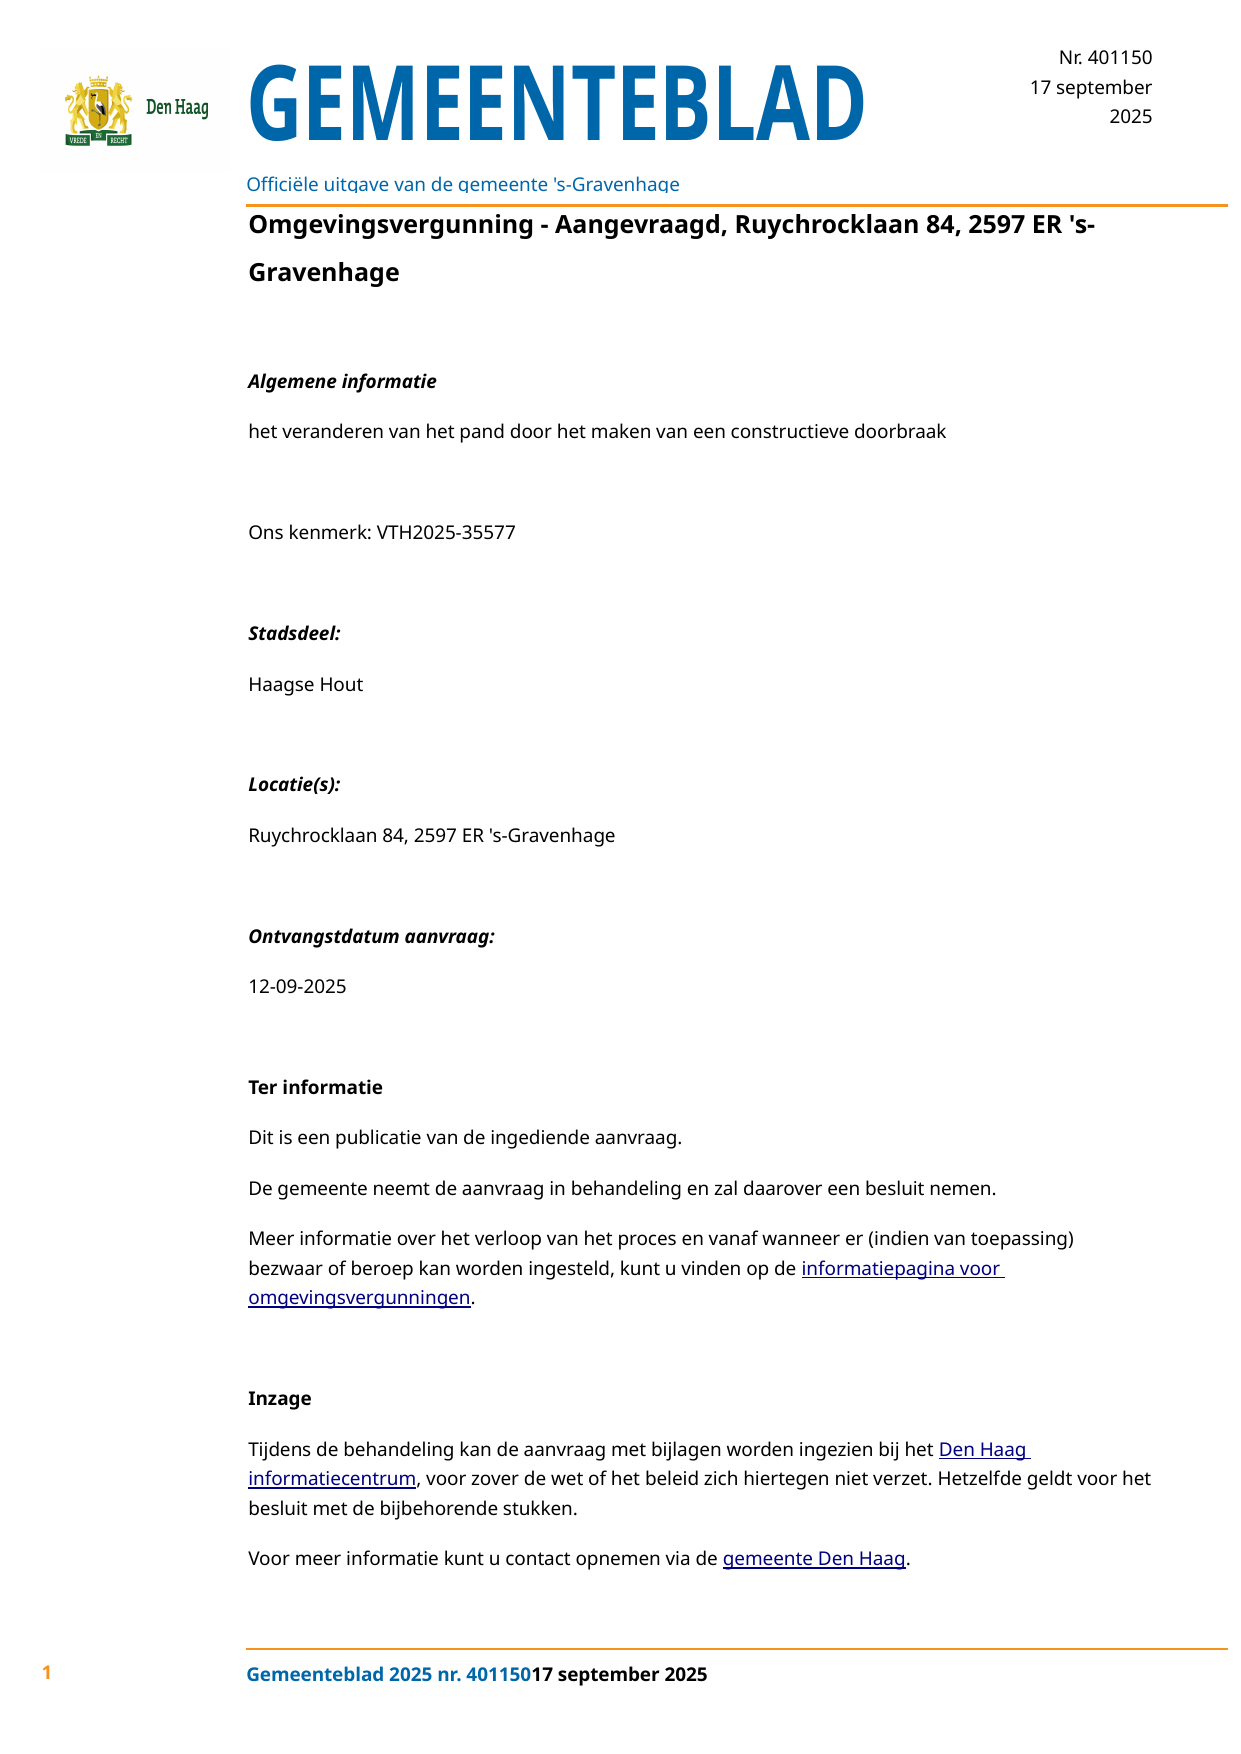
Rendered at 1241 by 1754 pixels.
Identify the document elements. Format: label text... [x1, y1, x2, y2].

text Voor meer informatie kunt u contact opnemen via de gemeente Den Haag. [248, 1545, 1152, 1571]
text Algemene informatie [248, 368, 1152, 394]
text De gemeente neemt de aanvraag in behandeling en zal daarover een besluit nemen. [248, 1175, 1152, 1201]
text Haagse Hout [248, 671, 1152, 697]
text Ontvangstdatum aanvraag: [248, 923, 1152, 949]
text Stadsdeel: [248, 620, 1152, 646]
text Omgevingsvergunning - Aangevraagd, Ruychrocklaan 84, 2597 ER 's-Gravenhage [248, 207, 1152, 288]
text Ons kenmerk: VTH2025-35577 [248, 519, 1152, 545]
picture [41, 47, 231, 172]
text 12-09-2025 [248, 973, 1152, 999]
text Ruychrocklaan 84, 2597 ER 's-Gravenhage [248, 822, 1152, 848]
text het veranderen van het pand door het maken van een constructieve doorbraak [248, 419, 1152, 444]
text Meer informatie over het verloop van het proces en vanaf wanneer er (indien van toepassing) bezwaar of beroep kan worden ingesteld, kunt u vinden op de informatiepagina voor omgevingsvergunningen. [248, 1225, 1152, 1310]
text Locatie(s): [248, 772, 1152, 797]
text Ter informatie [248, 1074, 1152, 1100]
text Dit is een publicatie van de ingediende aanvraag. [248, 1124, 1152, 1150]
text Inzage [248, 1385, 1152, 1411]
text Tijdens de behandeling kan de aanvraag met bijlagen worden ingezien bij het Den Haag informatiecentrum, voor zover de wet of het beleid zich hiertegen niet verzet. Hetzelfde geldt voor het besluit met de bijbehorende stukken. [248, 1436, 1152, 1521]
